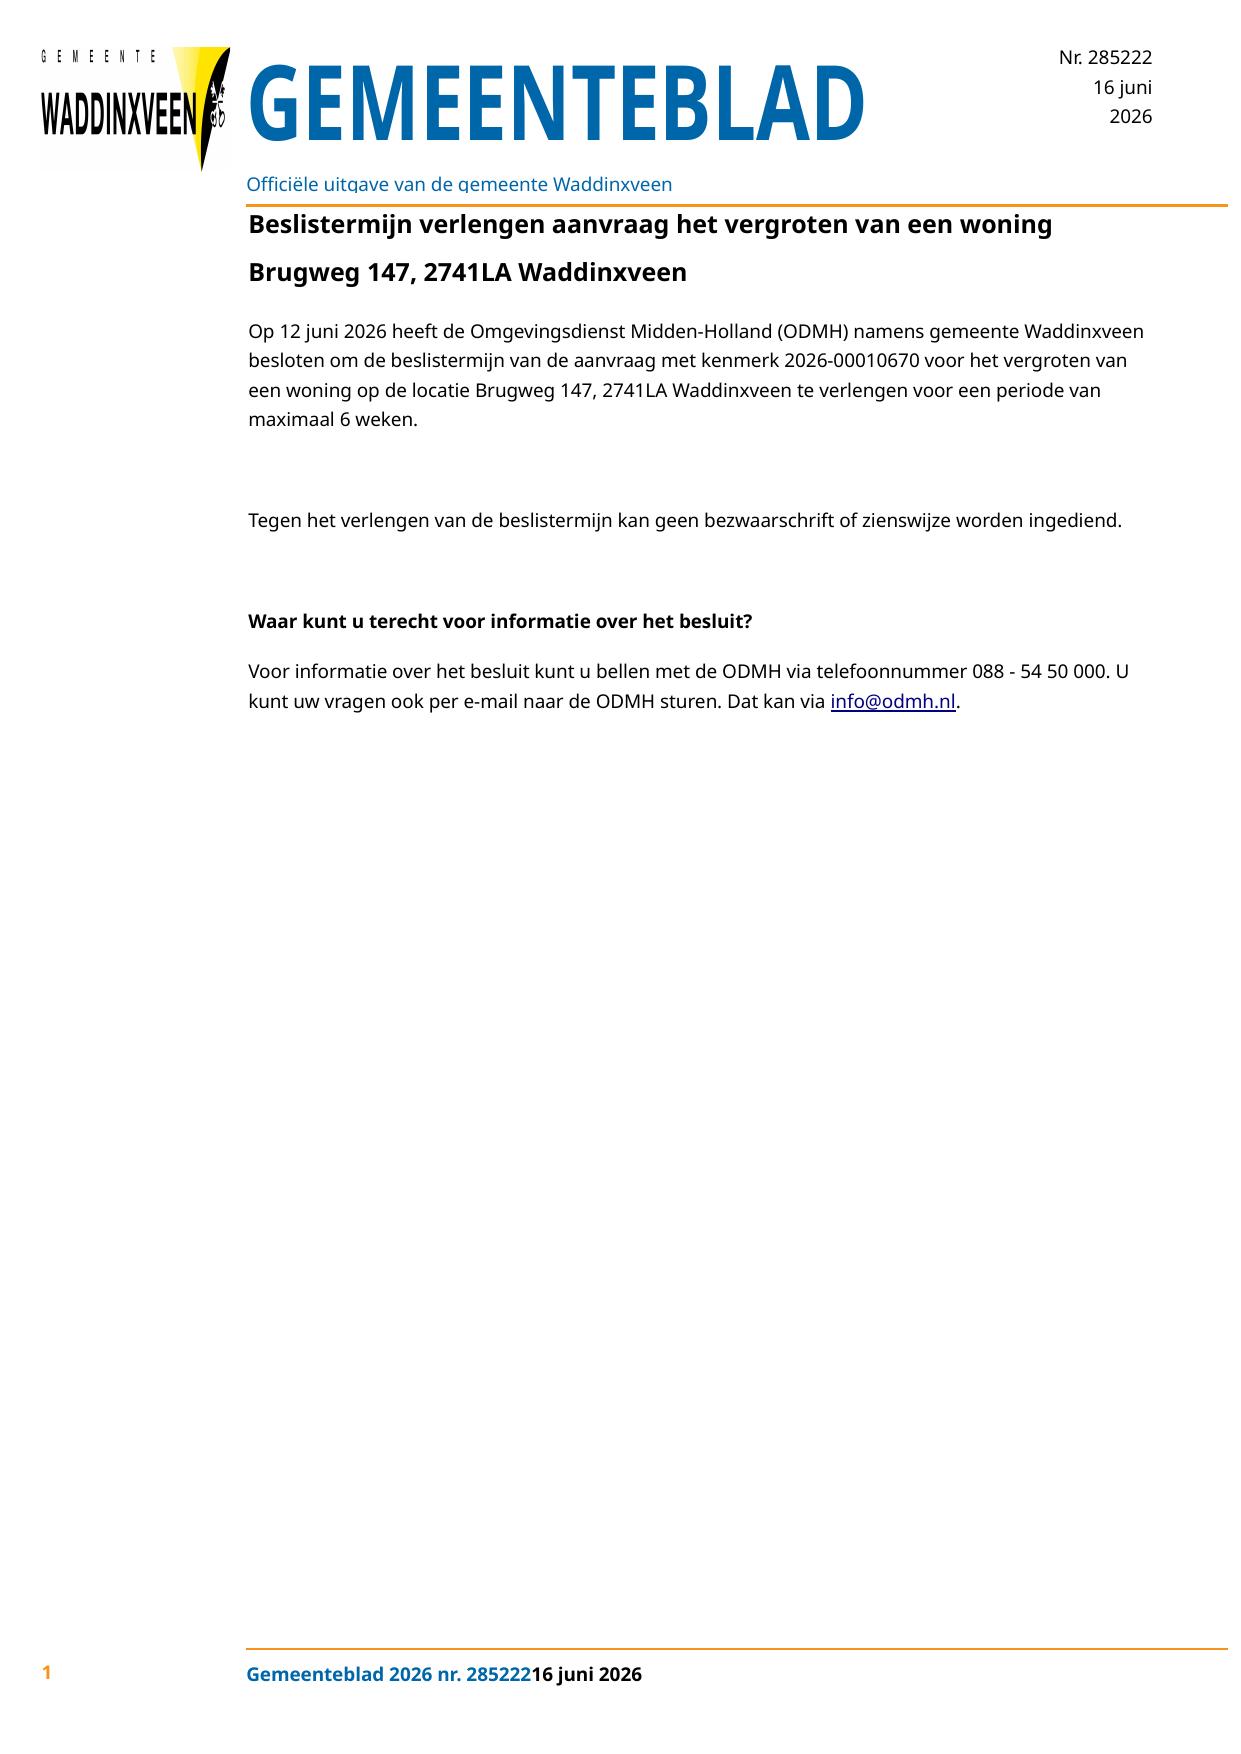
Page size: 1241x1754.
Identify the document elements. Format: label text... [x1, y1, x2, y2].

text Tegen het verlengen van de beslistermijn kan geen bezwaarschrift of zienswijze worden ingediend. [248, 507, 1152, 533]
picture [41, 47, 231, 172]
text Voor informatie over het besluit kunt u bellen met de ODMH via telefoonnummer 088 - 54 50 000. U kunt uw vragen ook per e-mail naar de ODMH sturen. Dat kan via info@odmh.nl. [248, 659, 1152, 714]
text Beslistermijn verlengen aanvraag het vergroten van een woning Brugweg 147, 2741LA Waddinxveen [248, 207, 1152, 288]
text Op 12 juni 2026 heeft de Omgevingsdienst Midden-Holland (ODMH) namens gemeente Waddinxveen besloten om de beslistermijn van de aanvraag met kenmerk 2026-00010670 voor het vergroten van een woning op de locatie Brugweg 147, 2741LA Waddinxveen te verlengen voor een periode van maximaal 6 weken. [248, 318, 1152, 432]
text Waar kunt u terecht voor informatie over het besluit? [248, 608, 1152, 634]
